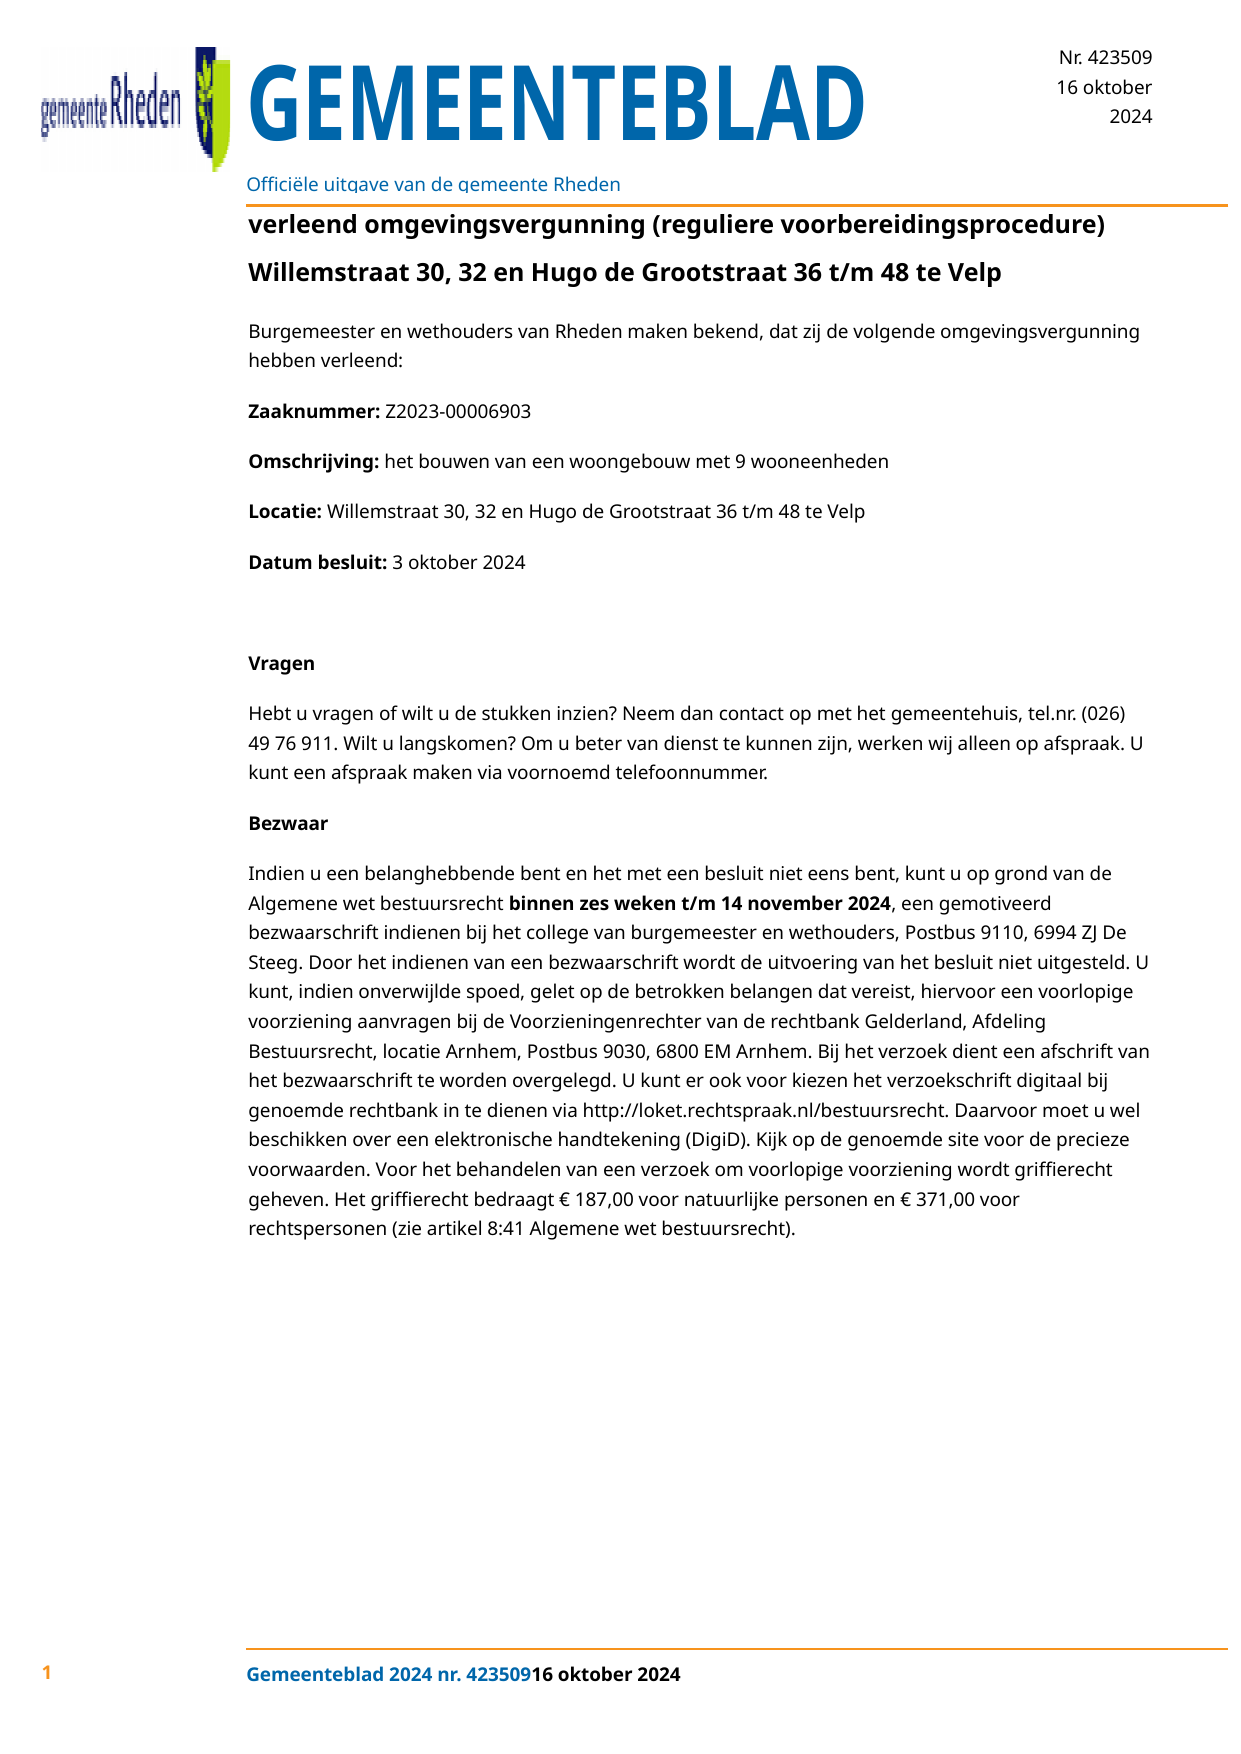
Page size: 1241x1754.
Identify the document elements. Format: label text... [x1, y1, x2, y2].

text Burgemeester en wethouders van Rheden maken bekend, dat zij de volgende omgevingsvergunning hebben verleend: [248, 318, 1152, 373]
text Omschrijving: het bouwen van een woongebouw met 9 wooneenheden [248, 448, 1152, 474]
text Bezwaar [248, 810, 1152, 836]
text verleend omgevingsvergunning (reguliere voorbereidingsprocedure) Willemstraat 30, 32 en Hugo de Grootstraat 36 t/m 48 te Velp [248, 207, 1152, 288]
text Locatie: Willemstraat 30, 32 en Hugo de Grootstraat 36 t/m 48 te Velp [248, 499, 1152, 524]
text Vragen [248, 650, 1152, 676]
text Zaaknummer: Z2023-00006903 [248, 398, 1152, 424]
text Hebt u vragen of wilt u de stukken inzien? Neem dan contact op met het gemeentehuis, tel.nr. (026) 49 76 911. Wilt u langskomen? Om u beter van dienst te kunnen zijn, werken wij alleen op afspraak. U kunt een afspraak maken via voornoemd telefoonnummer. [248, 700, 1152, 785]
picture [41, 47, 231, 172]
text Datum besluit: 3 oktober 2024 [248, 549, 1152, 575]
text Indien u een belanghebbende bent en het met een besluit niet eens bent, kunt u op grond van de Algemene wet bestuursrecht binnen zes weken t/m 14 november 2024, een gemotiveerd bezwaarschrift indienen bij het college van burgemeester en wethouders, Postbus 9110, 6994 ZJ De Steeg. Door het indienen van een bezwaarschrift wordt de uitvoering van het besluit niet uitgesteld. U kunt, indien onverwijlde spoed, gelet op de betrokken belangen dat vereist, hiervoor een voorlopige voorziening aanvragen bij de Voorzieningenrechter van de rechtbank Gelderland, Afdeling Bestuursrecht, locatie Arnhem, Postbus 9030, 6800 EM Arnhem. Bij het verzoek dient een afschrift van het bezwaarschrift te worden overgelegd. U kunt er ook voor kiezen het verzoekschrift digitaal bij genoemde rechtbank in te dienen via http://loket.rechtspraak.nl/bestuursrecht. Daarvoor moet u wel beschikken over een elektronische handtekening (DigiD). Kijk op de genoemde site voor de precieze voorwaarden. Voor het behandelen van een verzoek om voorlopige voorziening wordt griffierecht geheven. Het griffierecht bedraagt € 187,00 voor natuurlijke personen en € 371,00 voor rechtspersonen (zie artikel 8:41 Algemene wet bestuursrecht). [248, 860, 1152, 1241]
